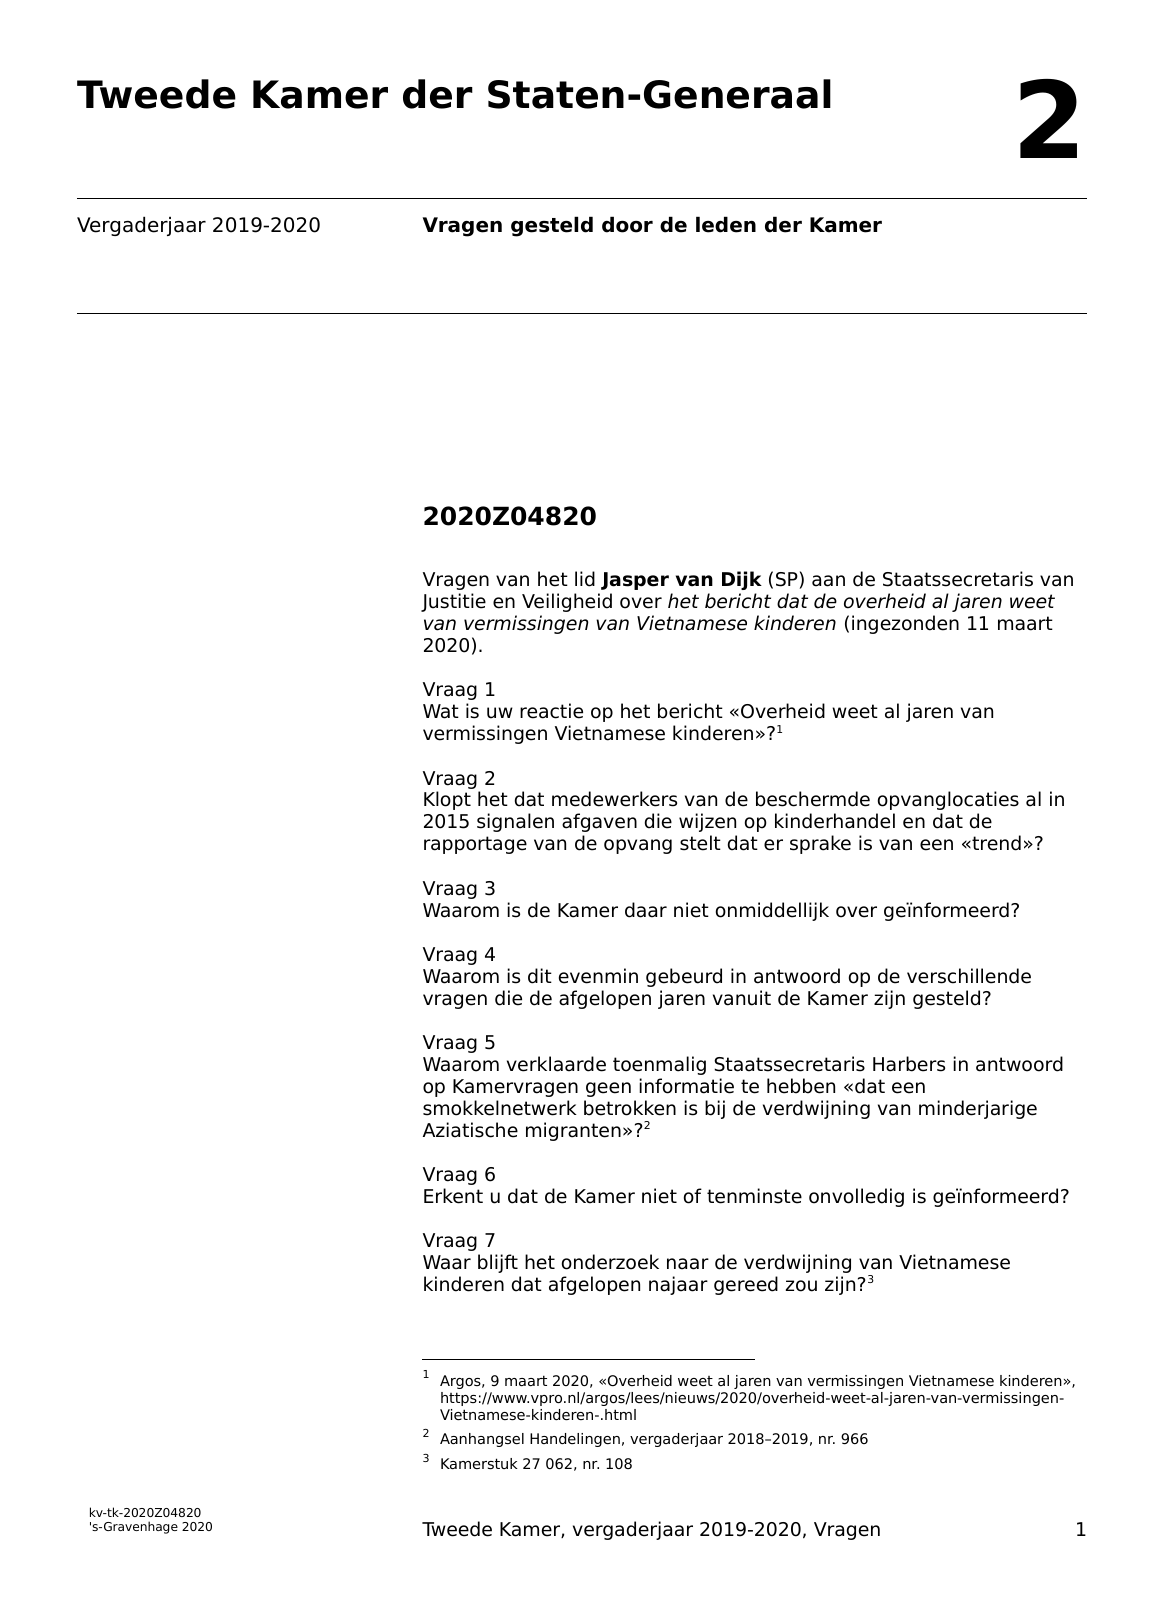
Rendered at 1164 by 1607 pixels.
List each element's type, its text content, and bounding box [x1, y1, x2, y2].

text Kamerstuk 27 062, nr. 108 [422, 1452, 1087, 1474]
text Vragen van het lid Jasper van Dijk (SP) aan de Staatssecretaris van Justitie en Veiligheid over het bericht dat de overheid al jaren weet van vermissingen van Vietnamese kinderen (ingezonden 11 maart 2020). [422, 569, 1087, 657]
text Vraag 5 [422, 1032, 1087, 1054]
text Vraag 7 [422, 1230, 1087, 1252]
text Waarom verklaarde toenmalig Staatssecretaris Harbers in antwoord op Kamervragen geen informatie te hebben «dat een smokkelnetwerk betrokken is bij de verdwijning van minderjarige Aziatische migranten»? [422, 1054, 1087, 1142]
text Waarom is dit evenmin gebeurd in antwoord op de verschillende vragen die de afgelopen jaren vanuit de Kamer zijn gesteld? [422, 966, 1087, 1009]
text Klopt het dat medewerkers van de beschermde opvanglocaties al in 2015 signalen afgaven die wijzen op kinderhandel en dat de rapportage van de opvang stelt dat er sprake is van een «trend»? [422, 789, 1087, 855]
text Waarom is de Kamer daar niet onmiddellijk over geïnformeerd? [422, 899, 1087, 921]
text Argos, 9 maart 2020, «Overheid weet al jaren van vermissingen Vietnamese kinderen», https://www.vpro.nl/argos/lees/nieuws/2020/overheid-weet-al-jaren-van-vermissingen-Vietnamese-kinderen-.html [422, 1368, 1087, 1424]
text 2020Z04820 [422, 502, 1087, 531]
table_cell Vergaderjaar 2019-2020 [77, 199, 422, 313]
text Vraag 6 [422, 1164, 1087, 1186]
table_header Tweede Kamer der Staten-Generaal [77, 59, 886, 198]
text Vraag 2 [422, 767, 1087, 789]
text Waar blijft het onderzoek naar de verdwijning van Vietnamese kinderen dat afgelopen najaar gereed zou zijn? [422, 1252, 1087, 1296]
text Aanhangsel Handelingen, vergaderjaar 2018–2019, nr. 966 [422, 1427, 1087, 1449]
text Vraag 4 [422, 944, 1087, 966]
text kv-tk-2020Z04820 [88, 1506, 323, 1520]
table_cell Vragen gesteld door de leden der Kamer [422, 199, 1087, 313]
text Erkent u dat de Kamer niet of tenminste onvolledig is geïnformeerd? [422, 1186, 1087, 1208]
table_header 2 [886, 59, 1087, 198]
text Vraag 3 [422, 877, 1087, 899]
text 's-Gravenhage 2020 [88, 1520, 323, 1534]
text Vraag 1 [422, 679, 1087, 701]
text Wat is uw reactie op het bericht «Overheid weet al jaren van vermissingen Vietnamese kinderen»? [422, 701, 1087, 745]
